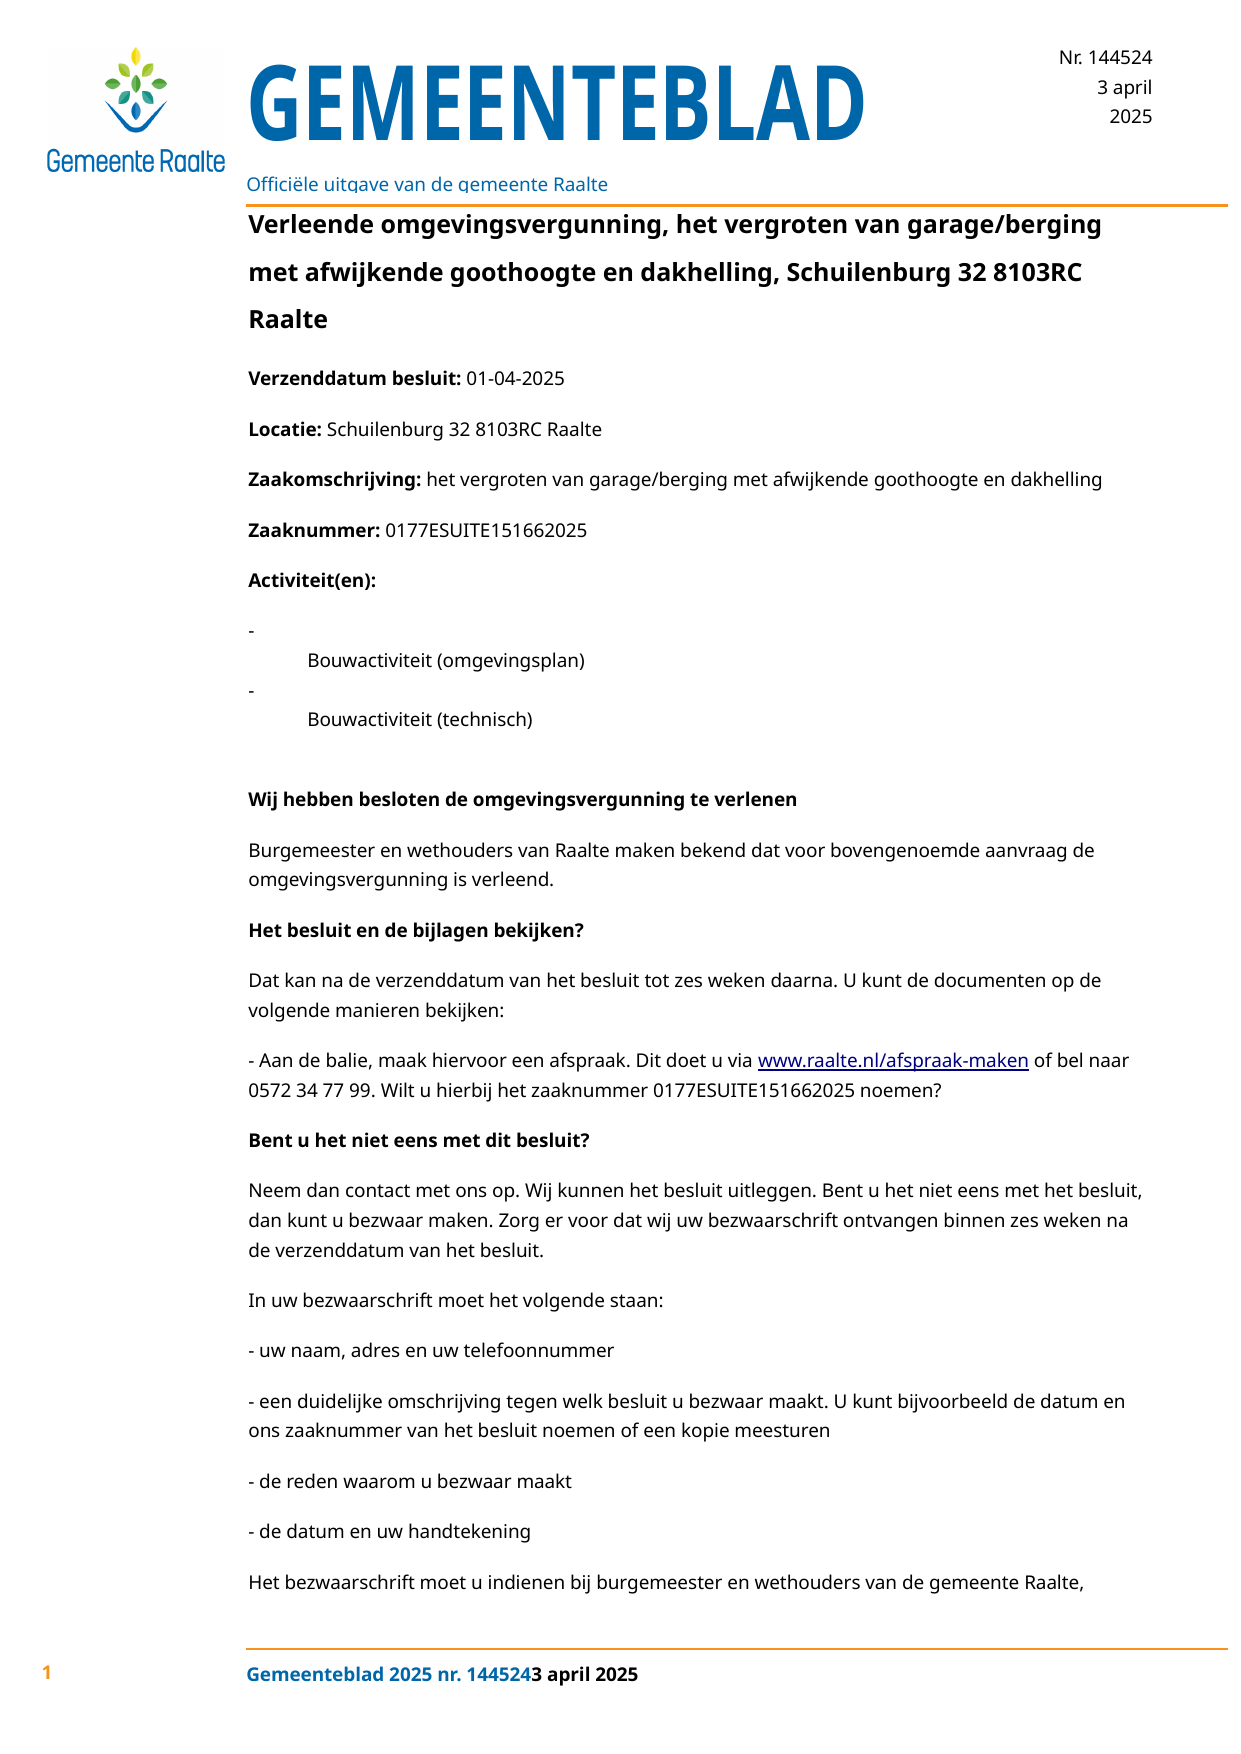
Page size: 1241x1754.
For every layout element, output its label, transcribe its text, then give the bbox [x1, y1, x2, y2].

text Zaakomschrijving: het vergroten van garage/berging met afwijkende goothoogte en dakhelling [248, 466, 1152, 492]
list Bouwactiviteit (technisch) [248, 706, 1152, 732]
text - uw naam, adres en uw telefoonnummer [248, 1338, 1152, 1363]
text Wij hebben besloten de omgevingsvergunning te verlenen [248, 786, 1152, 812]
text - Aan de balie, maak hiervoor een afspraak. Dit doet u via www.raalte.nl/afspraak-maken of bel naar 0572 34 77 99. Wilt u hierbij het zaaknummer 0177ESUITE151662025 noemen? [248, 1047, 1152, 1102]
text Neem dan contact met ons op. Wij kunnen het besluit uitleggen. Bent u het niet eens met het besluit, dan kunt u bezwaar maken. Zorg er voor dat wij uw bezwaarschrift ontvangen binnen zes weken na de verzenddatum van het besluit. [248, 1178, 1152, 1262]
text Burgemeester en wethouders van Raalte maken bekend dat voor bovengenoemde aanvraag de omgevingsvergunning is verleend. [248, 837, 1152, 892]
text Verleende omgevingsvergunning, het vergroten van garage/berging met afwijkende goothoogte en dakhelling, Schuilenburg 32 8103RC Raalte [248, 207, 1152, 336]
text Verzenddatum besluit: 01-04-2025 [248, 366, 1152, 391]
text Het bezwaarschrift moet u indienen bij burgemeester en wethouders van de gemeente Raalte, [248, 1569, 1152, 1594]
text - de datum en uw handtekening [248, 1518, 1152, 1544]
text In uw bezwaarschrift moet het volgende staan: [248, 1287, 1152, 1313]
text Activiteit(en): [248, 567, 1152, 593]
picture [41, 47, 231, 172]
text - de reden waarom u bezwaar maakt [248, 1468, 1152, 1494]
text Bent u het niet eens met dit besluit? [248, 1127, 1152, 1153]
text Zaaknummer: 0177ESUITE151662025 [248, 517, 1152, 542]
text - een duidelijke omschrijving tegen welk besluit u bezwaar maakt. U kunt bijvoorbeeld de datum en ons zaaknummer van het besluit noemen of een kopie meesturen [248, 1388, 1152, 1443]
text Dat kan na de verzenddatum van het besluit tot zes weken daarna. U kunt de documenten op de volgende manieren bekijken: [248, 967, 1152, 1022]
list Bouwactiviteit (omgevingsplan) [248, 647, 1152, 673]
text Locatie: Schuilenburg 32 8103RC Raalte [248, 416, 1152, 442]
text Het besluit en de bijlagen bekijken? [248, 917, 1152, 942]
